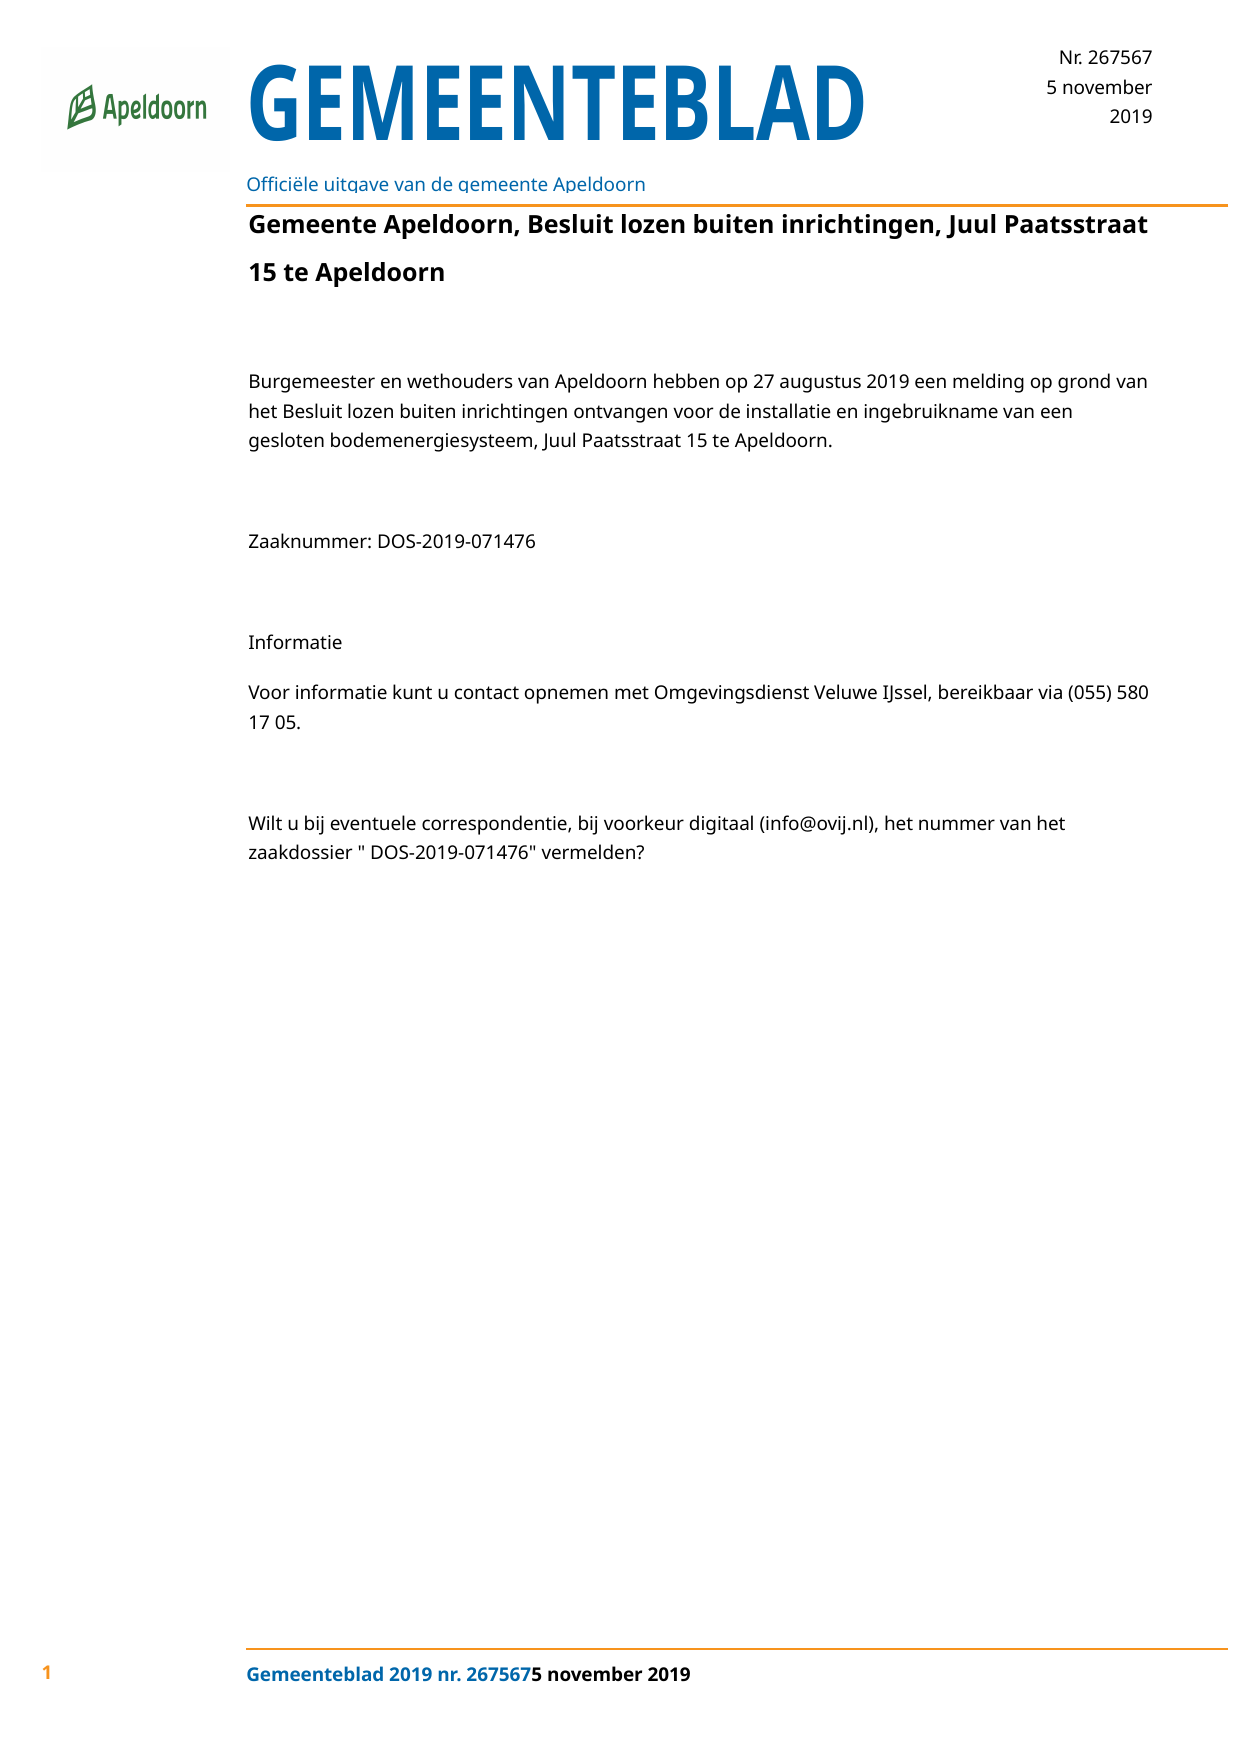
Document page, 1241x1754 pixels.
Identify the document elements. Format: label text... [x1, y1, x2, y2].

text Zaaknummer: DOS-2019-071476 [248, 528, 1152, 554]
text Burgemeester en wethouders van Apeldoorn hebben op 27 augustus 2019 een melding op grond van het Besluit lozen buiten inrichtingen ontvangen voor de installatie en ingebruikname van een gesloten bodemenergiesysteem, Juul Paatsstraat 15 te Apeldoorn. [248, 368, 1152, 453]
picture [41, 47, 231, 172]
text Gemeente Apeldoorn, Besluit lozen buiten inrichtingen, Juul Paatsstraat 15 te Apeldoorn [248, 207, 1152, 288]
text Informatie [248, 629, 1152, 655]
text Wilt u bij eventuele correspondentie, bij voorkeur digitaal (info@ovij.nl), het nummer van het zaakdossier " DOS-2019-071476" vermelden? [248, 810, 1152, 865]
text Voor informatie kunt u contact opnemen met Omgevingsdienst Veluwe IJssel, bereikbaar via (055) 580 17 05. [248, 679, 1152, 735]
